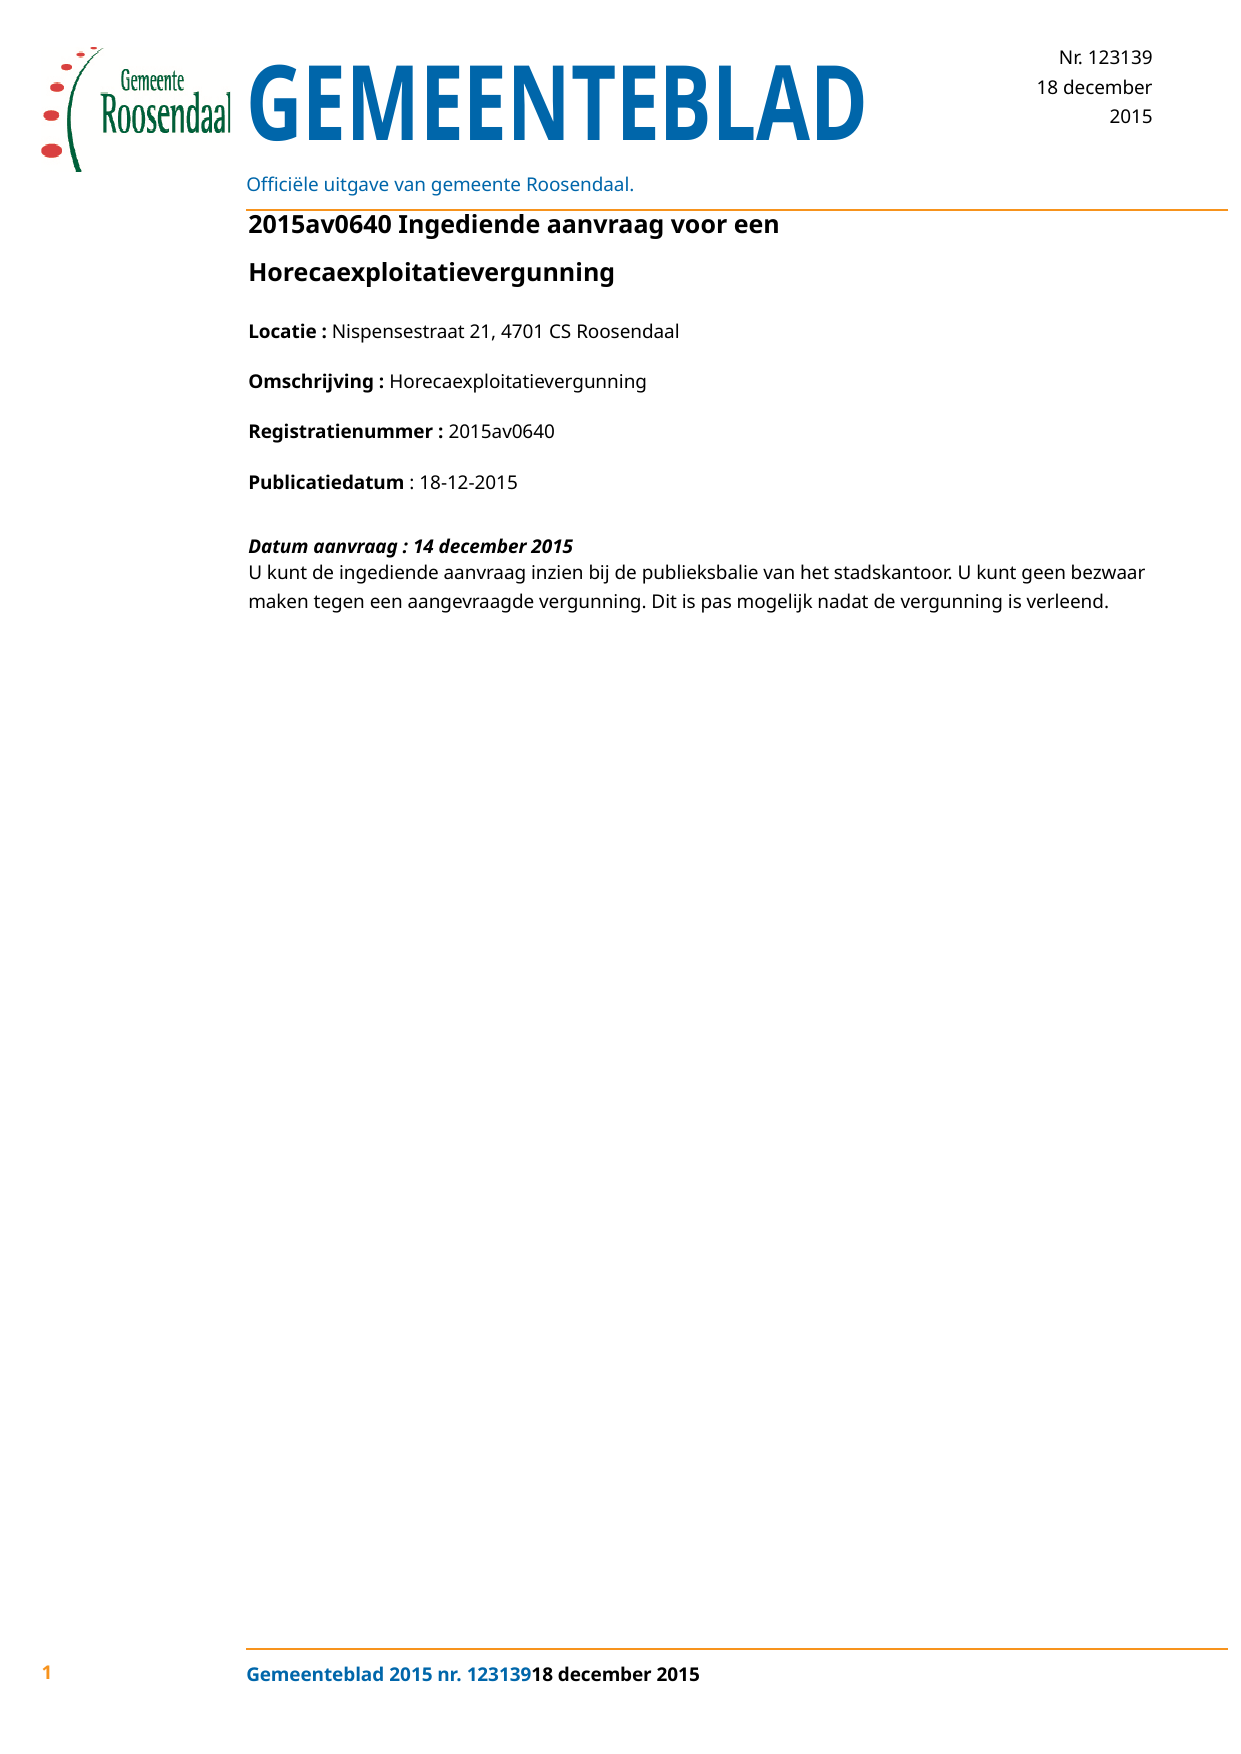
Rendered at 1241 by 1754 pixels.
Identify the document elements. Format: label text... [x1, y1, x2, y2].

text 2015av0640 Ingediende aanvraag voor een Horecaexploitatievergunning [248, 211, 1152, 288]
text Omschrijving : Horecaexploitatievergunning [248, 368, 1152, 394]
text Publicatiedatum : 18-12-2015 [248, 469, 1152, 495]
text Registratienummer : 2015av0640 [248, 419, 1152, 444]
text U kunt de ingediende aanvraag inzien bij de publieksbalie van het stadskantoor. U kunt geen bezwaar maken tegen een aangevraagde vergunning. Dit is pas mogelijk nadat de vergunning is verleend. [248, 559, 1152, 614]
picture [41, 47, 231, 172]
text Datum aanvraag : 14 december 2015 [248, 533, 1152, 559]
text Locatie : Nispensestraat 21, 4701 CS Roosendaal [248, 318, 1152, 344]
